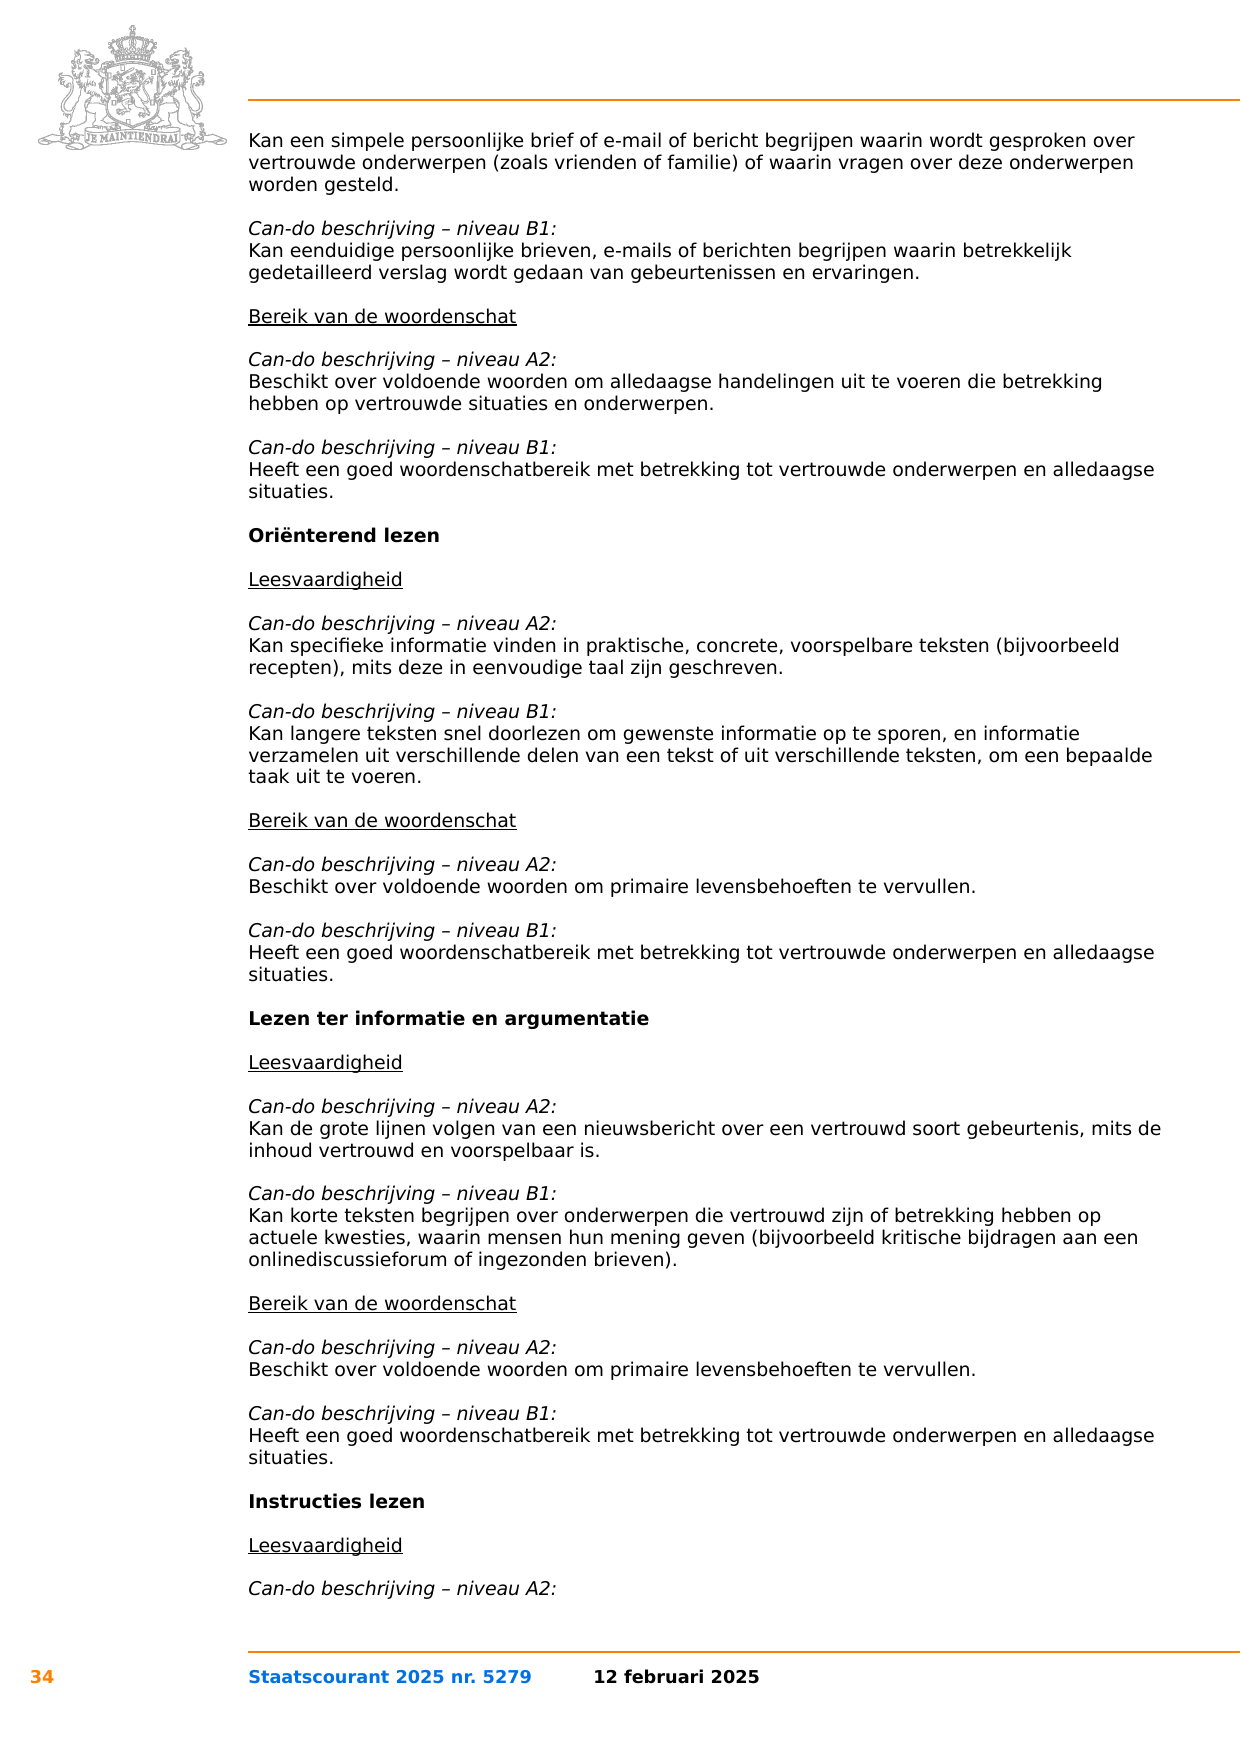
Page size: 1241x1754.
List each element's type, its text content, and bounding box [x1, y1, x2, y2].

text Heeft een goed woordenschatbereik met betrekking tot vertrouwde onderwerpen en alledaagse situaties. [248, 1425, 1163, 1469]
text Can-do beschrijving – niveau A2: [248, 613, 1163, 635]
subtitle Bereik van de woordenschat [248, 306, 1163, 327]
text Can-do beschrijving – niveau A2: [248, 1096, 1163, 1117]
subtitle Leesvaardigheid [248, 569, 1163, 591]
subtitle Instructies lezen [248, 1491, 1163, 1513]
text Can-do beschrijving – niveau A2: [248, 349, 1163, 371]
text Can-do beschrijving – niveau A2: [248, 1337, 1163, 1359]
text Beschikt over voldoende woorden om primaire levensbehoeften te vervullen. [248, 1359, 1163, 1381]
text Kan eenduidige persoonlijke brieven, e-mails of berichten begrijpen waarin betrekkelijk gedetailleerd verslag wordt gedaan van gebeurtenissen en ervaringen. [248, 240, 1163, 284]
subtitle Leesvaardigheid [248, 1052, 1163, 1074]
text Kan de grote lijnen volgen van een nieuwsbericht over een vertrouwd soort gebeurtenis, mits de inhoud vertrouwd en voorspelbaar is. [248, 1117, 1163, 1161]
subtitle Bereik van de woordenschat [248, 810, 1163, 832]
text Can-do beschrijving – niveau B1: [248, 1183, 1163, 1205]
text Heeft een goed woordenschatbereik met betrekking tot vertrouwde onderwerpen en alledaagse situaties. [248, 942, 1163, 986]
picture [38, 25, 227, 150]
text Can-do beschrijving – niveau A2: [248, 1578, 1163, 1600]
text Kan korte teksten begrijpen over onderwerpen die vertrouwd zijn of betrekking hebben op actuele kwesties, waarin mensen hun mening geven (bijvoorbeeld kritische bijdragen aan een onlinediscussieforum of ingezonden brieven). [248, 1205, 1163, 1271]
text Heeft een goed woordenschatbereik met betrekking tot vertrouwde onderwerpen en alledaagse situaties. [248, 459, 1163, 503]
text Kan langere teksten snel doorlezen om gewenste informatie op te sporen, en informatie verzamelen uit verschillende delen van een tekst of uit verschillende teksten, om een bepaalde taak uit te voeren. [248, 722, 1163, 788]
text Can-do beschrijving – niveau B1: [248, 218, 1163, 240]
text Kan een simpele persoonlijke brief of e-mail of bericht begrijpen waarin wordt gesproken over vertrouwde onderwerpen (zoals vrienden of familie) of waarin vragen over deze onderwerpen worden gesteld. [248, 130, 1163, 196]
subtitle Lezen ter informatie en argumentatie [248, 1008, 1163, 1030]
text Kan specifieke informatie vinden in praktische, concrete, voorspelbare teksten (bijvoorbeeld recepten), mits deze in eenvoudige taal zijn geschreven. [248, 635, 1163, 679]
text Can-do beschrijving – niveau B1: [248, 437, 1163, 459]
text Can-do beschrijving – niveau B1: [248, 701, 1163, 722]
subtitle Bereik van de woordenschat [248, 1293, 1163, 1315]
text Beschikt over voldoende woorden om primaire levensbehoeften te vervullen. [248, 876, 1163, 898]
text Beschikt over voldoende woorden om alledaagse handelingen uit te voeren die betrekking hebben op vertrouwde situaties en onderwerpen. [248, 371, 1163, 415]
text Can-do beschrijving – niveau B1: [248, 1403, 1163, 1425]
text Can-do beschrijving – niveau A2: [248, 854, 1163, 876]
subtitle Leesvaardigheid [248, 1534, 1163, 1556]
text Can-do beschrijving – niveau B1: [248, 920, 1163, 942]
subtitle Oriënterend lezen [248, 525, 1163, 547]
